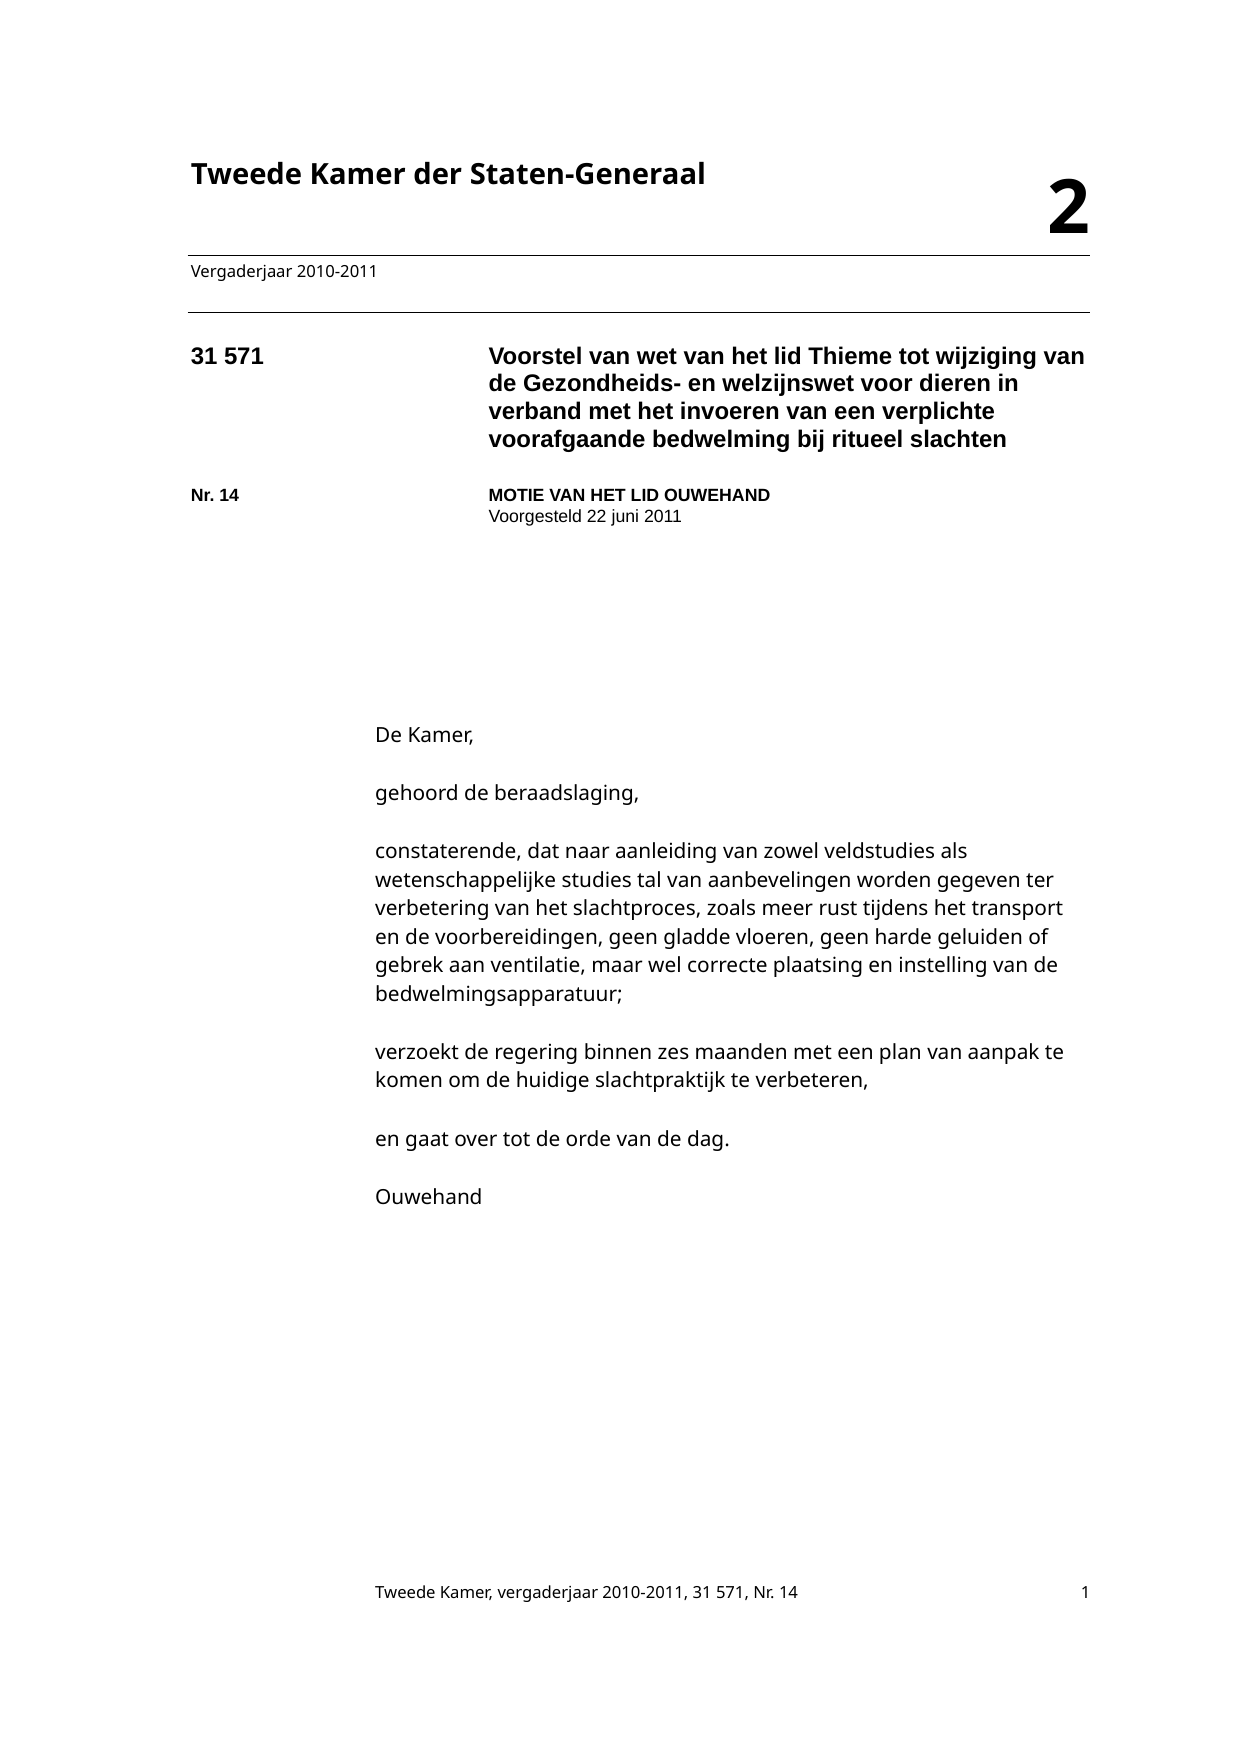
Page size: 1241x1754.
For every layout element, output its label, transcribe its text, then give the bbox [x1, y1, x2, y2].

table_cell Voorstel van wet van het lid Thieme tot wijziging van de Gezondheids- en welzijnswet voor dieren in verband met het invoeren van een verplichte voorafgaande bedwelming bij ritueel slachten [485, 339, 1090, 482]
table_cell [485, 313, 1090, 339]
table_cell Vergaderjaar 2010-2011 [188, 256, 485, 312]
text constaterende, dat naar aanleiding van zowel veldstudies als wetenschappelijke studies tal van aanbevelingen worden gegeven ter verbetering van het slachtproces, zoals meer rust tijdens het transport en de voorbereidingen, geen gladde vloeren, geen harde geluiden of gebrek aan ventilatie, maar wel correcte plaatsing en instelling van de bedwelmingsapparatuur; [375, 837, 1090, 1007]
text De Kamer, [375, 720, 1090, 748]
text en gaat over tot de orde van de dag. [375, 1124, 1090, 1152]
table_cell Nr. 14 [188, 482, 485, 601]
text Ouwehand [375, 1182, 1090, 1211]
table_cell [188, 313, 485, 339]
table_cell 31 571 [188, 339, 485, 482]
table_cell [485, 256, 1090, 312]
text gehoord de beraadslaging, [375, 778, 1090, 807]
text verzoekt de regering binnen zes maanden met een plan van aanpak te komen om de huidige slachtpraktijk te verbeteren, [375, 1037, 1090, 1094]
table_header Tweede Kamer der Staten-Generaal [188, 150, 909, 255]
table_header 2 [910, 150, 1090, 255]
table_cell MOTIE VAN HET LID OUWEHAND Voorgesteld 22 juni 2011 [485, 482, 1090, 601]
